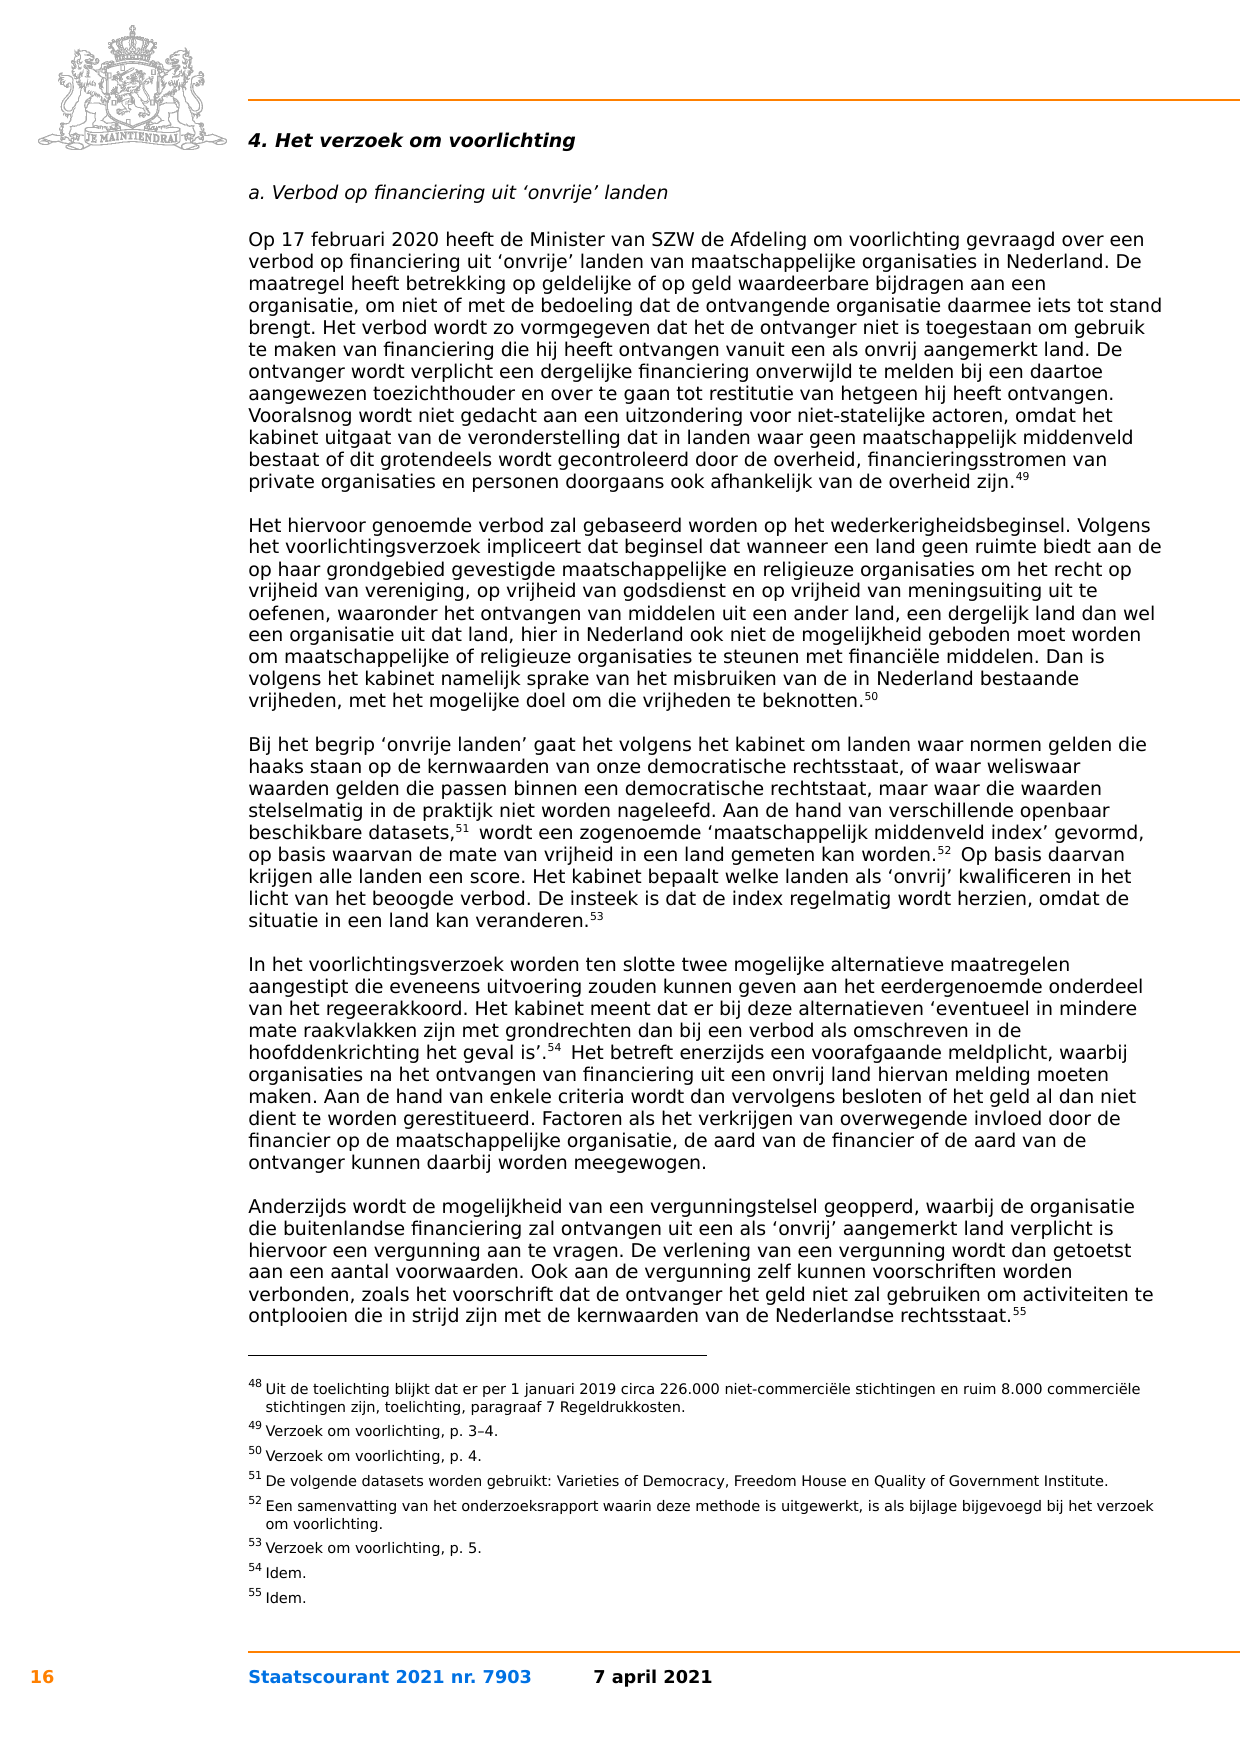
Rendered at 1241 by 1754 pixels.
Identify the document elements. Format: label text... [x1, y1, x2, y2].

text Verzoek om voorlichting, p. 3–4. [248, 1419, 1163, 1441]
text Het hiervoor genoemde verbod zal gebaseerd worden op het wederkerigheidsbeginsel. Volgens het voorlichtingsverzoek impliceert dat beginsel dat wanneer een land geen ruimte biedt aan de op haar grondgebied gevestigde maatschappelijke en religieuze organisaties om het recht op vrijheid van vereniging, op vrijheid van godsdienst en op vrijheid van meningsuiting uit te oefenen, waaronder het ontvangen van middelen uit een ander land, een dergelijk land dan wel een organisatie uit dat land, hier in Nederland ook niet de mogelijkheid geboden moet worden om maatschappelijke of religieuze organisaties te steunen met financiële middelen. Dan is volgens het kabinet namelijk sprake van het misbruiken van de in Nederland bestaande vrijheden, met het mogelijke doel om die vrijheden te beknotten. [248, 514, 1163, 712]
text Idem. [248, 1586, 1163, 1608]
text Uit de toelichting blijkt dat er per 1 januari 2019 circa 226.000 niet-commerciële stichtingen en ruim 8.000 commerciële stichtingen zijn, toelichting, paragraaf 7 Regeldrukkosten. [248, 1377, 1163, 1416]
text Verzoek om voorlichting, p. 4. [248, 1444, 1163, 1466]
text Anderzijds wordt de mogelijkheid van een vergunningstelsel geopperd, waarbij de organisatie die buitenlandse financiering zal ontvangen uit een als ‘onvrij’ aangemerkt land verplicht is hiervoor een vergunning aan te vragen. De verlening van een vergunning wordt dan getoetst aan een aantal voorwaarden. Ook aan de vergunning zelf kunnen voorschriften worden verbonden, zoals het voorschrift dat de ontvanger het geld niet zal gebruiken om activiteiten te ontplooien die in strijd zijn met de kernwaarden van de Nederlandse rechtsstaat. [248, 1196, 1163, 1327]
subtitle a. Verbod op financiering uit ‘onvrije’ landen [248, 182, 1163, 204]
text Een samenvatting van het onderzoeksrapport waarin deze methode is uitgewerkt, is als bijlage bijgevoegd bij het verzoek om voorlichting. [248, 1494, 1163, 1533]
text De volgende datasets worden gebruikt: Varieties of Democracy, Freedom House en Quality of Government Institute. [248, 1469, 1163, 1491]
text Bij het begrip ‘onvrije landen’ gaat het volgens het kabinet om landen waar normen gelden die haaks staan op de kernwaarden van onze democratische rechtsstaat, of waar weliswaar waarden gelden die passen binnen een democratische rechtstaat, maar waar die waarden stelselmatig in de praktijk niet worden nageleefd. Aan de hand van verschillende openbaar beschikbare datasets, wordt een zogenoemde ‘maatschappelijk middenveld index’ gevormd, op basis waarvan de mate van vrijheid in een land gemeten kan worden. Op basis daarvan krijgen alle landen een score. Het kabinet bepaalt welke landen als ‘onvrij’ kwalificeren in het licht van het beoogde verbod. De insteek is dat de index regelmatig wordt herzien, omdat de situatie in een land kan veranderen. [248, 734, 1163, 932]
text Verzoek om voorlichting, p. 5. [248, 1536, 1163, 1558]
picture [38, 25, 227, 150]
subtitle 4. Het verzoek om voorlichting [248, 130, 1163, 152]
text In het voorlichtingsverzoek worden ten slotte twee mogelijke alternatieve maatregelen aangestipt die eveneens uitvoering zouden kunnen geven aan het eerdergenoemde onderdeel van het regeerakkoord. Het kabinet meent dat er bij deze alternatieven ‘eventueel in mindere mate raakvlakken zijn met grondrechten dan bij een verbod als omschreven in de hoofddenkrichting het geval is’. Het betreft enerzijds een voorafgaande meldplicht, waarbij organisaties na het ontvangen van financiering uit een onvrij land hiervan melding moeten maken. Aan de hand van enkele criteria wordt dan vervolgens besloten of het geld al dan niet dient te worden gerestitueerd. Factoren als het verkrijgen van overwegende invloed door de financier op de maatschappelijke organisatie, de aard van de financier of de aard van de ontvanger kunnen daarbij worden meegewogen. [248, 954, 1163, 1174]
text Op 17 februari 2020 heeft de Minister van SZW de Afdeling om voorlichting gevraagd over een verbod op financiering uit ‘onvrije’ landen van maatschappelijke organisaties in Nederland. De maatregel heeft betrekking op geldelijke of op geld waardeerbare bijdragen aan een organisatie, om niet of met de bedoeling dat de ontvangende organisatie daarmee iets tot stand brengt. Het verbod wordt zo vormgegeven dat het de ontvanger niet is toegestaan om gebruik te maken van financiering die hij heeft ontvangen vanuit een als onvrij aangemerkt land. De ontvanger wordt verplicht een dergelijke financiering onverwijld te melden bij een daartoe aangewezen toezichthouder en over te gaan tot restitutie van hetgeen hij heeft ontvangen. Vooralsnog wordt niet gedacht aan een uitzondering voor niet-statelijke actoren, omdat het kabinet uitgaat van de veronderstelling dat in landen waar geen maatschappelijk middenveld bestaat of dit grotendeels wordt gecontroleerd door de overheid, financieringsstromen van private organisaties en personen doorgaans ook afhankelijk van de overheid zijn. [248, 229, 1163, 493]
text Idem. [248, 1561, 1163, 1583]
